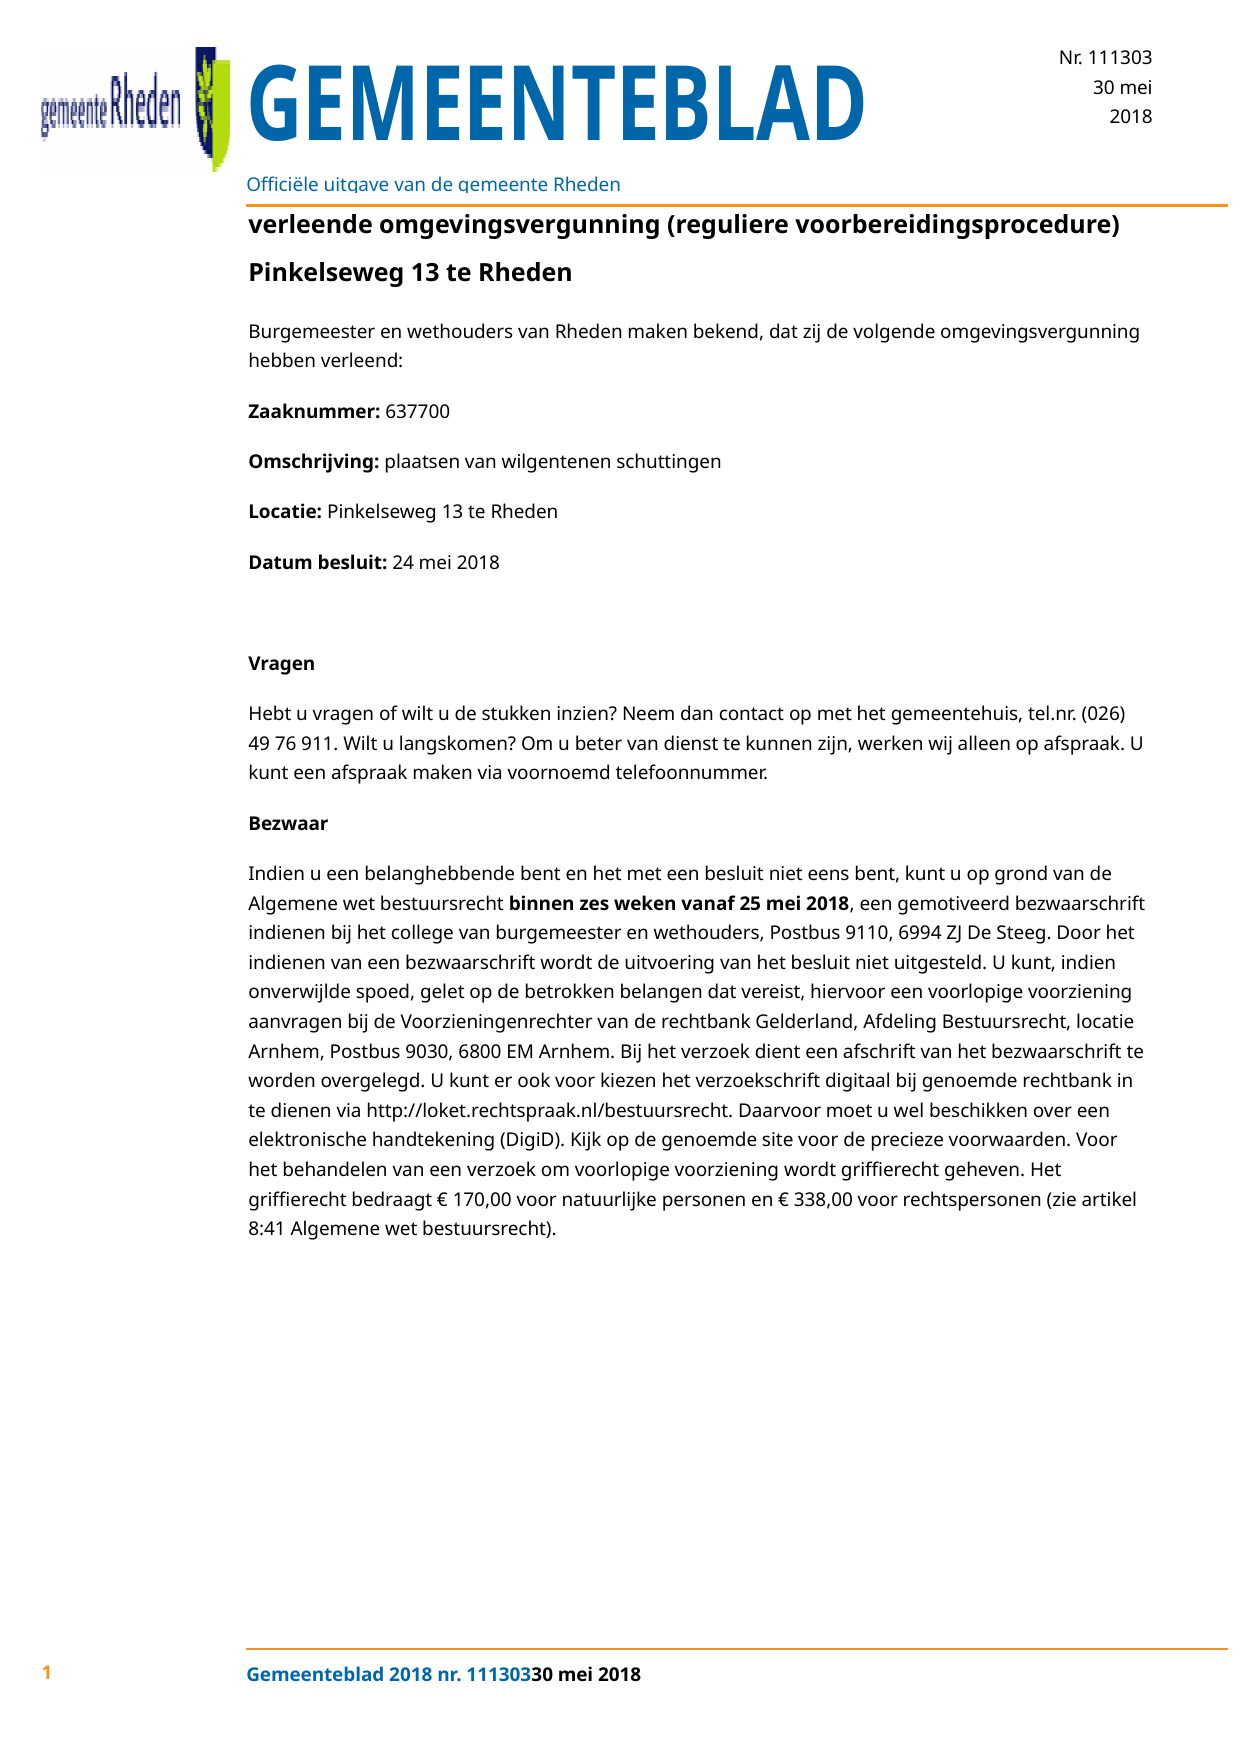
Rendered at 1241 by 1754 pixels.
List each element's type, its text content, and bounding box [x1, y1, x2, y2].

text verleende omgevingsvergunning (reguliere voorbereidingsprocedure) Pinkelseweg 13 te Rheden [248, 207, 1152, 288]
text Datum besluit: 24 mei 2018 [248, 549, 1152, 575]
text Vragen [248, 650, 1152, 676]
picture [41, 47, 231, 172]
text Zaaknummer: 637700 [248, 398, 1152, 424]
text Bezwaar [248, 810, 1152, 836]
text Locatie: Pinkelseweg 13 te Rheden [248, 499, 1152, 524]
text Omschrijving: plaatsen van wilgentenen schuttingen [248, 448, 1152, 474]
text Hebt u vragen of wilt u de stukken inzien? Neem dan contact op met het gemeentehuis, tel.nr. (026) 49 76 911. Wilt u langskomen? Om u beter van dienst te kunnen zijn, werken wij alleen op afspraak. U kunt een afspraak maken via voornoemd telefoonnummer. [248, 700, 1152, 785]
text Indien u een belanghebbende bent en het met een besluit niet eens bent, kunt u op grond van de Algemene wet bestuursrecht binnen zes weken vanaf 25 mei 2018, een gemotiveerd bezwaarschrift indienen bij het college van burgemeester en wethouders, Postbus 9110, 6994 ZJ De Steeg. Door het indienen van een bezwaarschrift wordt de uitvoering van het besluit niet uitgesteld. U kunt, indien onverwijlde spoed, gelet op de betrokken belangen dat vereist, hiervoor een voorlopige voorziening aanvragen bij de Voorzieningenrechter van de rechtbank Gelderland, Afdeling Bestuursrecht, locatie Arnhem, Postbus 9030, 6800 EM Arnhem. Bij het verzoek dient een afschrift van het bezwaarschrift te worden overgelegd. U kunt er ook voor kiezen het verzoekschrift digitaal bij genoemde rechtbank in te dienen via http://loket.rechtspraak.nl/bestuursrecht. Daarvoor moet u wel beschikken over een elektronische handtekening (DigiD). Kijk op de genoemde site voor de precieze voorwaarden. Voor het behandelen van een verzoek om voorlopige voorziening wordt griffierecht geheven. Het griffierecht bedraagt € 170,00 voor natuurlijke personen en € 338,00 voor rechtspersonen (zie artikel 8:41 Algemene wet bestuursrecht). [248, 860, 1152, 1241]
text Burgemeester en wethouders van Rheden maken bekend, dat zij de volgende omgevingsvergunning hebben verleend: [248, 318, 1152, 373]
